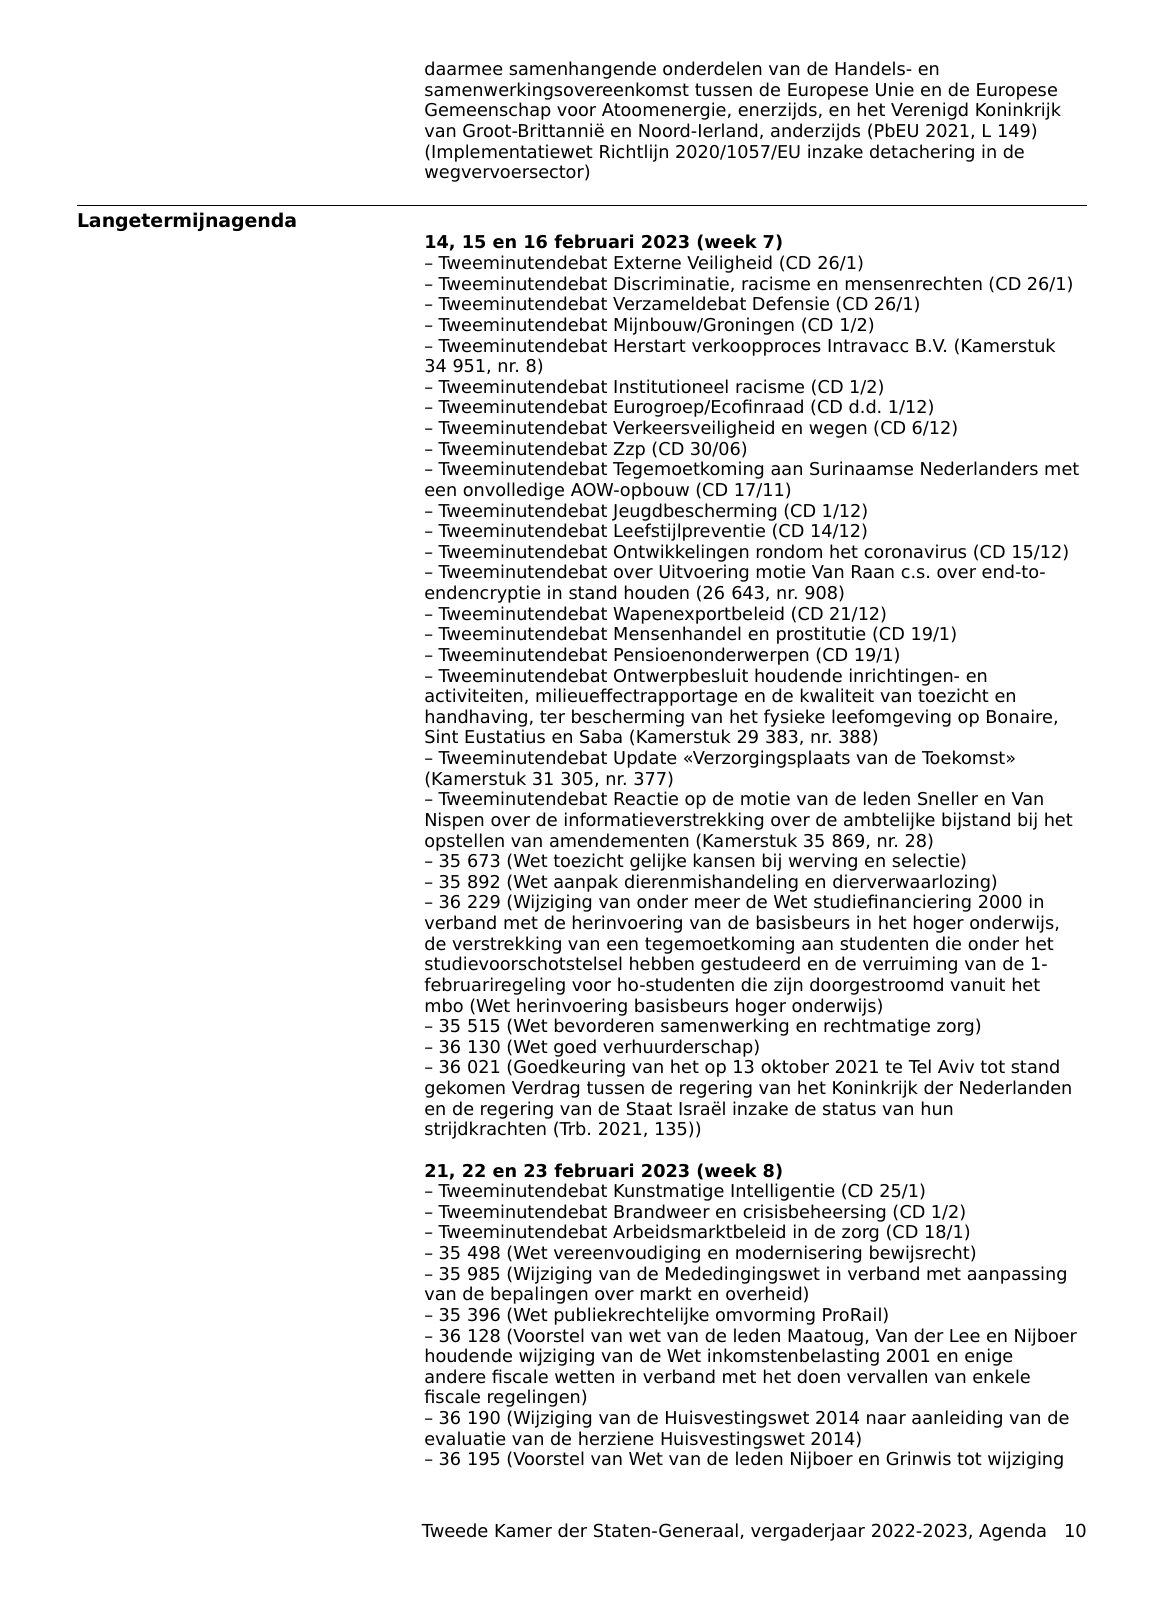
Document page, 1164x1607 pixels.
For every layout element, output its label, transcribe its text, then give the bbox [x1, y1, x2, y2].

table_cell – 35 396 (Wet publiekrechtelijke omvorming ProRail) [418, 1305, 1087, 1326]
table_cell [77, 315, 401, 336]
table_cell [401, 1264, 418, 1305]
table_cell [418, 1140, 1087, 1161]
table_cell [77, 1449, 401, 1470]
table_cell – 36 190 (Wijziging van de Huisvestingswet 2014 naar aanleiding van de evaluatie van de herziene Huisvestingswet 2014) [418, 1408, 1087, 1449]
table_cell [401, 521, 418, 542]
table_cell – Tweeminutendebat Verzameldebat Defensie (CD 26/1) [418, 294, 1087, 315]
table_cell [401, 1305, 418, 1326]
table_cell – Tweeminutendebat Pensioenonderwerpen (CD 19/1) [418, 645, 1087, 666]
table_cell – Tweeminutendebat Zzp (CD 30/06) [418, 439, 1087, 459]
table_cell [401, 645, 418, 666]
table_cell [77, 624, 401, 645]
table_cell daarmee samenhangende onderdelen van de Handels- en samenwerkingsovereenkomst tussen de Europese Unie en de Europese Gemeenschap voor Atoomenergie, enerzijds, en het Verenigd Koninkrijk van Groot-Brittannië en Noord-Ierland, anderzijds (PbEU 2021, L 149) (Implementatiewet Richtlijn 2020/1057/EU inzake detachering in de wegvervoersector) [418, 59, 1087, 183]
table_cell [401, 1449, 418, 1470]
table_cell [401, 624, 418, 645]
table_cell [401, 604, 418, 624]
table_header Langetermijnagenda [77, 206, 401, 232]
table_cell [77, 645, 401, 666]
table_cell [401, 233, 418, 253]
table_cell [401, 315, 418, 336]
table_cell – 36 130 (Wet goed verhuurderschap) [418, 1037, 1087, 1057]
table_cell [77, 1326, 401, 1408]
table_cell – 35 985 (Wijziging van de Mededingingswet in verband met aanpassing van de bepalingen over markt en overheid) [418, 1264, 1087, 1305]
table_cell [401, 59, 418, 183]
table_cell [401, 563, 418, 604]
table_cell [77, 294, 401, 315]
table_cell [77, 233, 401, 253]
table_cell – 35 498 (Wet vereenvoudiging en modernisering bewijsrecht) [418, 1243, 1087, 1264]
table_cell [401, 666, 418, 748]
table_cell [401, 274, 418, 294]
table_cell [401, 1408, 418, 1449]
table_cell [401, 1161, 418, 1181]
table_cell [77, 851, 401, 872]
table_cell – 36 195 (Voorstel van Wet van de leden Nijboer en Grinwis tot wijziging [418, 1449, 1087, 1470]
table_cell [77, 666, 401, 748]
table_cell [401, 1140, 418, 1161]
table_cell – Tweeminutendebat Mensenhandel en prostitutie (CD 19/1) [418, 624, 1087, 645]
table_cell [401, 872, 418, 892]
table_header [418, 206, 1087, 232]
table_cell [77, 1264, 401, 1305]
table_cell [401, 1202, 418, 1222]
table_cell – Tweeminutendebat Arbeidsmarktbeleid in de zorg (CD 18/1) [418, 1223, 1087, 1243]
table_cell – Tweeminutendebat Herstart verkoopproces Intravacc B.V. (Kamerstuk 34 951, nr. 8) [418, 336, 1087, 377]
table_cell – 36 229 (Wijziging van onder meer de Wet studiefinanciering 2000 in verband met de herinvoering van de basisbeurs in het hoger onderwijs, de verstrekking van een tegemoetkoming aan studenten die onder het studievoorschotstelsel hebben gestudeerd en de verruiming van de 1-februariregeling voor ho-studenten die zijn doorgestroomd vanuit het mbo (Wet herinvoering basisbeurs hoger onderwijs) [418, 893, 1087, 1016]
table_cell [77, 377, 401, 397]
table_cell [401, 1181, 418, 1202]
table_cell 21, 22 en 23 februari 2023 (week 8) [418, 1161, 1087, 1181]
table_cell – Tweeminutendebat Reactie op de motie van de leden Sneller en Van Nispen over de informatieverstrekking over de ambtelijke bijstand bij het opstellen van amendementen (Kamerstuk 35 869, nr. 28) [418, 789, 1087, 851]
table_cell 14, 15 en 16 februari 2023 (week 7) [418, 233, 1087, 253]
table_cell – Tweeminutendebat Update «Verzorgingsplaats van de Toekomst» (Kamerstuk 31 305, nr. 377) [418, 748, 1087, 789]
table_cell [77, 1016, 401, 1037]
table_cell [77, 1058, 401, 1140]
table_cell – Tweeminutendebat Tegemoetkoming aan Surinaamse Nederlanders met een onvolledige AOW-opbouw (CD 17/11) [418, 459, 1087, 501]
table_cell [401, 1243, 418, 1264]
table_cell [77, 501, 401, 521]
table_cell [77, 1408, 401, 1449]
table_cell – Tweeminutendebat Leefstijlpreventie (CD 14/12) [418, 521, 1087, 542]
table_cell [401, 1058, 418, 1140]
table_cell – 36 128 (Voorstel van wet van de leden Maatoug, Van der Lee en Nijboer houdende wijziging van de Wet inkomstenbelasting 2001 en enige andere fiscale wetten in verband met het doen vervallen van enkele fiscale regelingen) [418, 1326, 1087, 1408]
table_cell [77, 748, 401, 789]
table_cell [401, 377, 418, 397]
table_cell – Tweeminutendebat Externe Veiligheid (CD 26/1) [418, 253, 1087, 274]
table_cell [401, 253, 418, 274]
table_cell [401, 294, 418, 315]
table_cell [401, 851, 418, 872]
table_cell – 36 021 (Goedkeuring van het op 13 oktober 2021 te Tel Aviv tot stand gekomen Verdrag tussen de regering van het Koninkrijk der Nederlanden en de regering van de Staat Israël inzake de status van hun strijdkrachten (Trb. 2021, 135)) [418, 1058, 1087, 1140]
table_cell [77, 789, 401, 851]
table_cell [77, 253, 401, 274]
table_cell [401, 439, 418, 459]
table_cell [401, 893, 418, 1016]
table_cell [77, 872, 401, 892]
table_cell [401, 748, 418, 789]
table_header [401, 206, 418, 232]
table_cell [77, 1181, 401, 1202]
table_cell [401, 501, 418, 521]
table_cell [401, 789, 418, 851]
table_cell [401, 459, 418, 501]
table_cell [401, 1223, 418, 1243]
table_cell [77, 1037, 401, 1057]
table_cell – 35 673 (Wet toezicht gelijke kansen bij werving en selectie) [418, 851, 1087, 872]
table_cell [77, 1161, 401, 1181]
table_cell [77, 59, 401, 183]
table_cell [77, 439, 401, 459]
table_cell [77, 1202, 401, 1222]
table_cell [77, 1140, 401, 1161]
table_cell [77, 563, 401, 604]
table_cell [401, 542, 418, 562]
table_cell [401, 1016, 418, 1037]
table_cell [77, 1243, 401, 1264]
table_cell [77, 1223, 401, 1243]
table_cell – Tweeminutendebat Institutioneel racisme (CD 1/2) [418, 377, 1087, 397]
table_cell [77, 398, 401, 418]
table_cell [77, 274, 401, 294]
table_cell – Tweeminutendebat Mijnbouw/Groningen (CD 1/2) [418, 315, 1087, 336]
table_cell – Tweeminutendebat Ontwikkelingen rondom het coronavirus (CD 15/12) [418, 542, 1087, 562]
table_cell [77, 893, 401, 1016]
table_cell – Tweeminutendebat Kunstmatige Intelligentie (CD 25/1) [418, 1181, 1087, 1202]
table_cell – Tweeminutendebat Brandweer en crisisbeheersing (CD 1/2) [418, 1202, 1087, 1222]
table_cell – Tweeminutendebat Ontwerpbesluit houdende inrichtingen- en activiteiten, milieueffectrapportage en de kwaliteit van toezicht en handhaving, ter bescherming van het fysieke leefomgeving op Bonaire, Sint Eustatius en Saba (Kamerstuk 29 383, nr. 388) [418, 666, 1087, 748]
table_cell [77, 604, 401, 624]
table_cell [401, 1326, 418, 1408]
table_cell – Tweeminutendebat over Uitvoering motie Van Raan c.s. over end-to-endencryptie in stand houden (26 643, nr. 908) [418, 563, 1087, 604]
table_cell – Tweeminutendebat Verkeersveiligheid en wegen (CD 6/12) [418, 418, 1087, 439]
table_cell – Tweeminutendebat Wapenexportbeleid (CD 21/12) [418, 604, 1087, 624]
table_cell – Tweeminutendebat Jeugdbescherming (CD 1/12) [418, 501, 1087, 521]
table_cell [77, 336, 401, 377]
table_cell [401, 398, 418, 418]
table_cell [77, 521, 401, 542]
table_cell – 35 892 (Wet aanpak dierenmishandeling en dierverwaarlozing) [418, 872, 1087, 892]
table_cell [77, 459, 401, 501]
table_cell [77, 418, 401, 439]
table_cell [401, 336, 418, 377]
table_cell [77, 542, 401, 562]
table_cell [77, 1305, 401, 1326]
table_cell – 35 515 (Wet bevorderen samenwerking en rechtmatige zorg) [418, 1016, 1087, 1037]
table_cell – Tweeminutendebat Eurogroep/Ecofinraad (CD d.d. 1/12) [418, 398, 1087, 418]
table_cell – Tweeminutendebat Discriminatie, racisme en mensenrechten (CD 26/1) [418, 274, 1087, 294]
table_cell [401, 418, 418, 439]
table_cell [401, 1037, 418, 1057]
